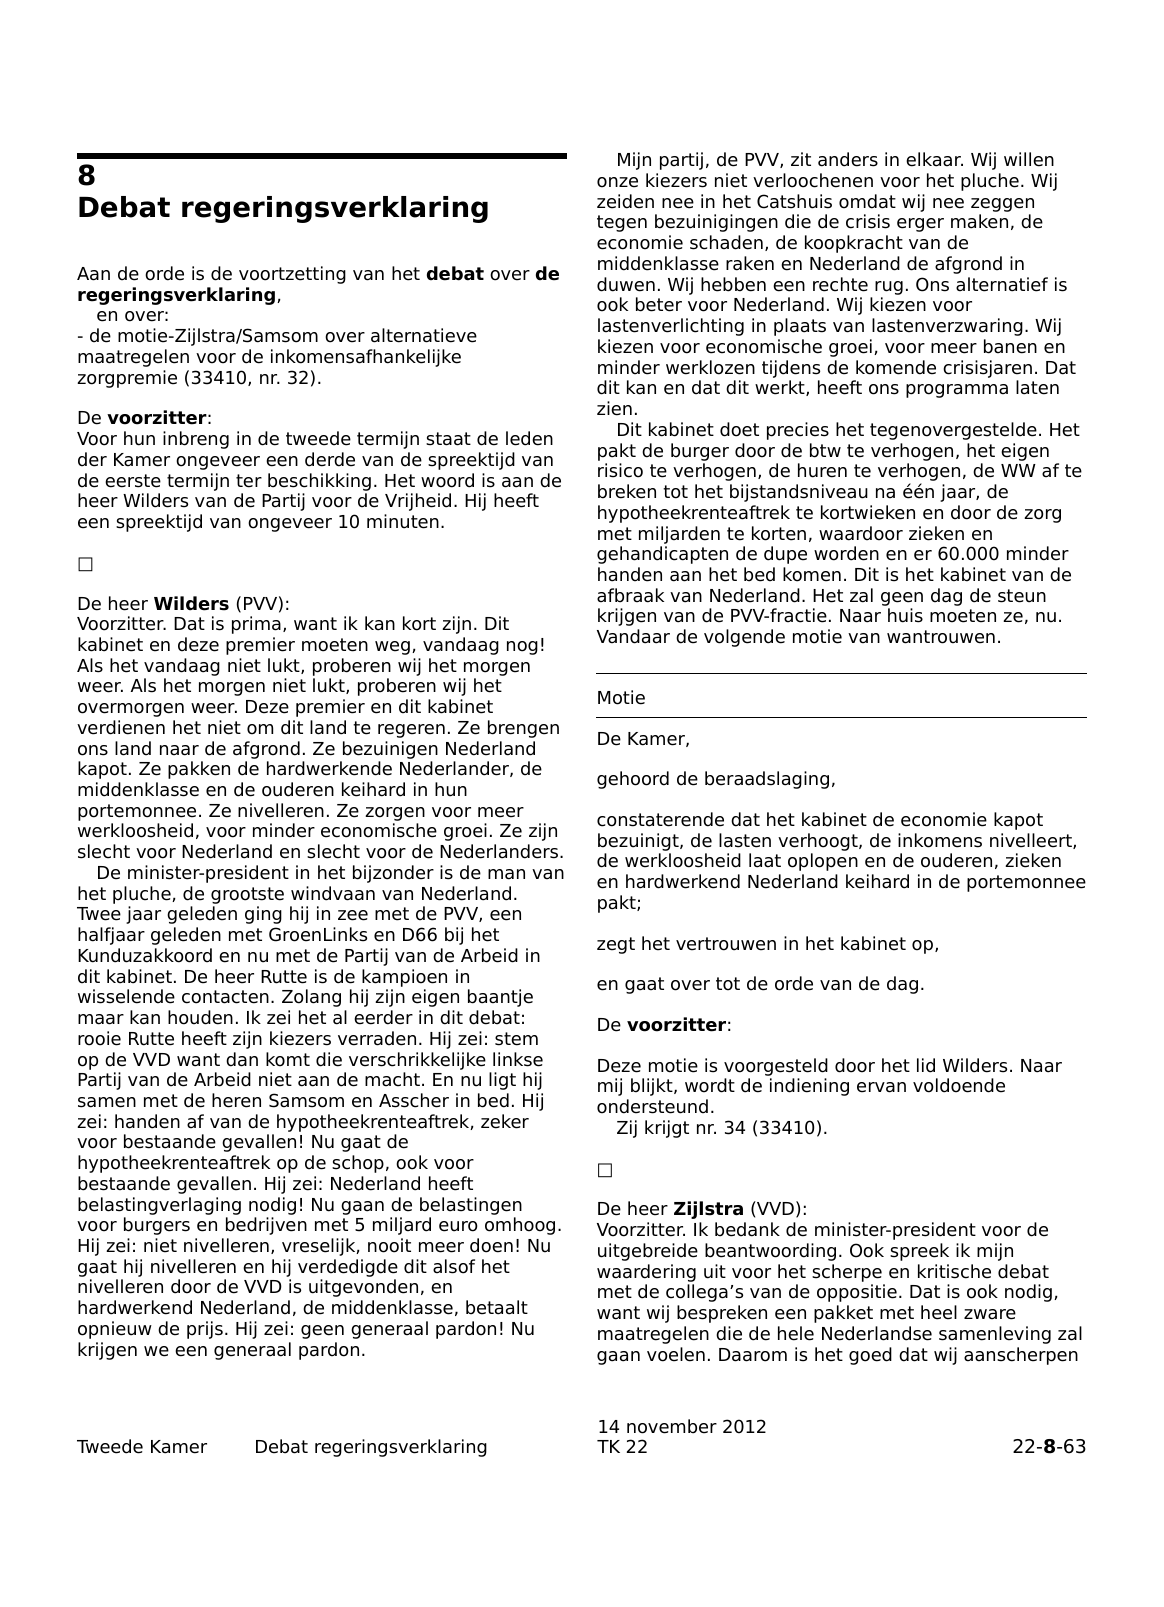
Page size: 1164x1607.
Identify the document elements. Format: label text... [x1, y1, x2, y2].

text en over: [77, 305, 567, 326]
text De voorzitter: [77, 408, 567, 429]
text Deze motie is voorgesteld door het lid Wilders. Naar mij blijkt, wordt de indiening ervan voldoende ondersteund. [596, 1056, 1087, 1118]
text De heer Zijlstra (VVD): [596, 1199, 1087, 1220]
text Aan de orde is de voortzetting van het debat over de regeringsverklaring, [77, 264, 567, 305]
text □ [596, 1158, 1087, 1179]
text Voorzitter. Dat is prima, want ik kan kort zijn. Dit kabinet en deze premier moeten weg, vandaag nog! Als het vandaag niet lukt, proberen wij het morgen weer. Als het morgen niet lukt, proberen wij het overmorgen weer. Deze premier en dit kabinet verdienen het niet om dit land te regeren. Ze brengen ons land naar de afgrond. Ze bezuinigen Nederland kapot. Ze pakken de hardwerkende Nederlander, de middenklasse en de ouderen keihard in hun portemonnee. Ze nivelleren. Ze zorgen voor meer werkloosheid, voor minder economische groei. Ze zijn slecht voor Nederland en slecht voor de Nederlanders. [77, 614, 567, 863]
text □ [77, 553, 567, 573]
text Dit kabinet doet precies het tegenovergestelde. Het pakt de burger door de btw te verhogen, het eigen risico te verhogen, de huren te verhogen, de WW af te breken tot het bijstandsniveau na één jaar, de hypotheekrenteaftrek te kortwieken en door de zorg met miljarden te korten, waardoor zieken en gehandicapten de dupe worden en er 60.000 minder handen aan het bed komen. Dit is het kabinet van de afbraak van Nederland. Het zal geen dag de steun krijgen van de PVV-fractie. Naar huis moeten ze, nu. Vandaar de volgende motie van wantrouwen. [596, 420, 1087, 648]
text Voorzitter. Ik bedank de minister-president voor de uitgebreide beantwoording. Ook spreek ik mijn waardering uit voor het scherpe en kritische debat met de collega’s van de oppositie. Dat is ook nodig, want wij bespreken een pakket met heel zware maatregelen die de hele Nederlandse samenleving zal gaan voelen. Daarom is het goed dat wij aanscherpen [596, 1220, 1087, 1365]
text en gaat over tot de orde van de dag. [596, 974, 1087, 995]
text De minister-president in het bijzonder is de man van het pluche, de grootste windvaan van Nederland. Twee jaar geleden ging hij in zee met de PVV, een halfjaar geleden met GroenLinks en D66 bij het Kunduzakkoord en nu met de Partij van de Arbeid in dit kabinet. De heer Rutte is de kampioen in wisselende contacten. Zolang hij zijn eigen baantje maar kan houden. Ik zei het al eerder in dit debat: rooie Rutte heeft zijn kiezers verraden. Hij zei: stem op de VVD want dan komt die verschrikkelijke linkse Partij van de Arbeid niet aan de macht. En nu ligt hij samen met de heren Samsom en Asscher in bed. Hij zei: handen af van de hypotheekrenteaftrek, zeker voor bestaande gevallen! Nu gaat de hypotheekrenteaftrek op de schop, ook voor bestaande gevallen. Hij zei: Nederland heeft belastingverlaging nodig! Nu gaan de belastingen voor burgers en bedrijven met 5 miljard euro omhoog. Hij zei: niet nivelleren, vreselijk, nooit meer doen! Nu gaat hij nivelleren en hij verdedigde dit alsof het nivelleren door de VVD is uitgevonden, en hardwerkend Nederland, de middenklasse, betaalt opnieuw de prijs. Hij zei: geen generaal pardon! Nu krijgen we een generaal pardon. [77, 863, 567, 1360]
text zegt het vertrouwen in het kabinet op, [596, 933, 1087, 954]
title 8 Debat regeringsverklaring [77, 159, 567, 224]
text Motie [596, 688, 1087, 708]
text constaterende dat het kabinet de economie kapot bezuinigt, de lasten verhoogt, de inkomens nivelleert, de werkloosheid laat oplopen en de ouderen, zieken en hardwerkend Nederland keihard in de portemonnee pakt; [596, 810, 1087, 913]
text De heer Wilders (PVV): [77, 593, 567, 614]
text - de motie-Zijlstra/Samsom over alternatieve maatregelen voor de inkomensafhankelijke zorgpremie (33410, nr. 32). [77, 326, 567, 388]
text De voorzitter: [596, 1015, 1087, 1036]
text De Kamer, [596, 728, 1087, 749]
text Mijn partij, de PVV, zit anders in elkaar. Wij willen onze kiezers niet verloochenen voor het pluche. Wij zeiden nee in het Catshuis omdat wij nee zeggen tegen bezuinigingen die de crisis erger maken, de economie schaden, de koopkracht van de middenklasse raken en Nederland de afgrond in duwen. Wij hebben een rechte rug. Ons alternatief is ook beter voor Nederland. Wij kiezen voor lastenverlichting in plaats van lastenverzwaring. Wij kiezen voor economische groei, voor meer banen en minder werklozen tijdens de komende crisisjaren. Dat dit kan en dat dit werkt, heeft ons programma laten zien. [596, 150, 1087, 420]
text gehoord de beraadslaging, [596, 769, 1087, 790]
text Zij krijgt nr. 34 (33410). [596, 1118, 1087, 1138]
text Voor hun inbreng in de tweede termijn staat de leden der Kamer ongeveer een derde van de spreektijd van de eerste termijn ter beschikking. Het woord is aan de heer Wilders van de Partij voor de Vrijheid. Hij heeft een spreektijd van ongeveer 10 minuten. [77, 429, 567, 533]
